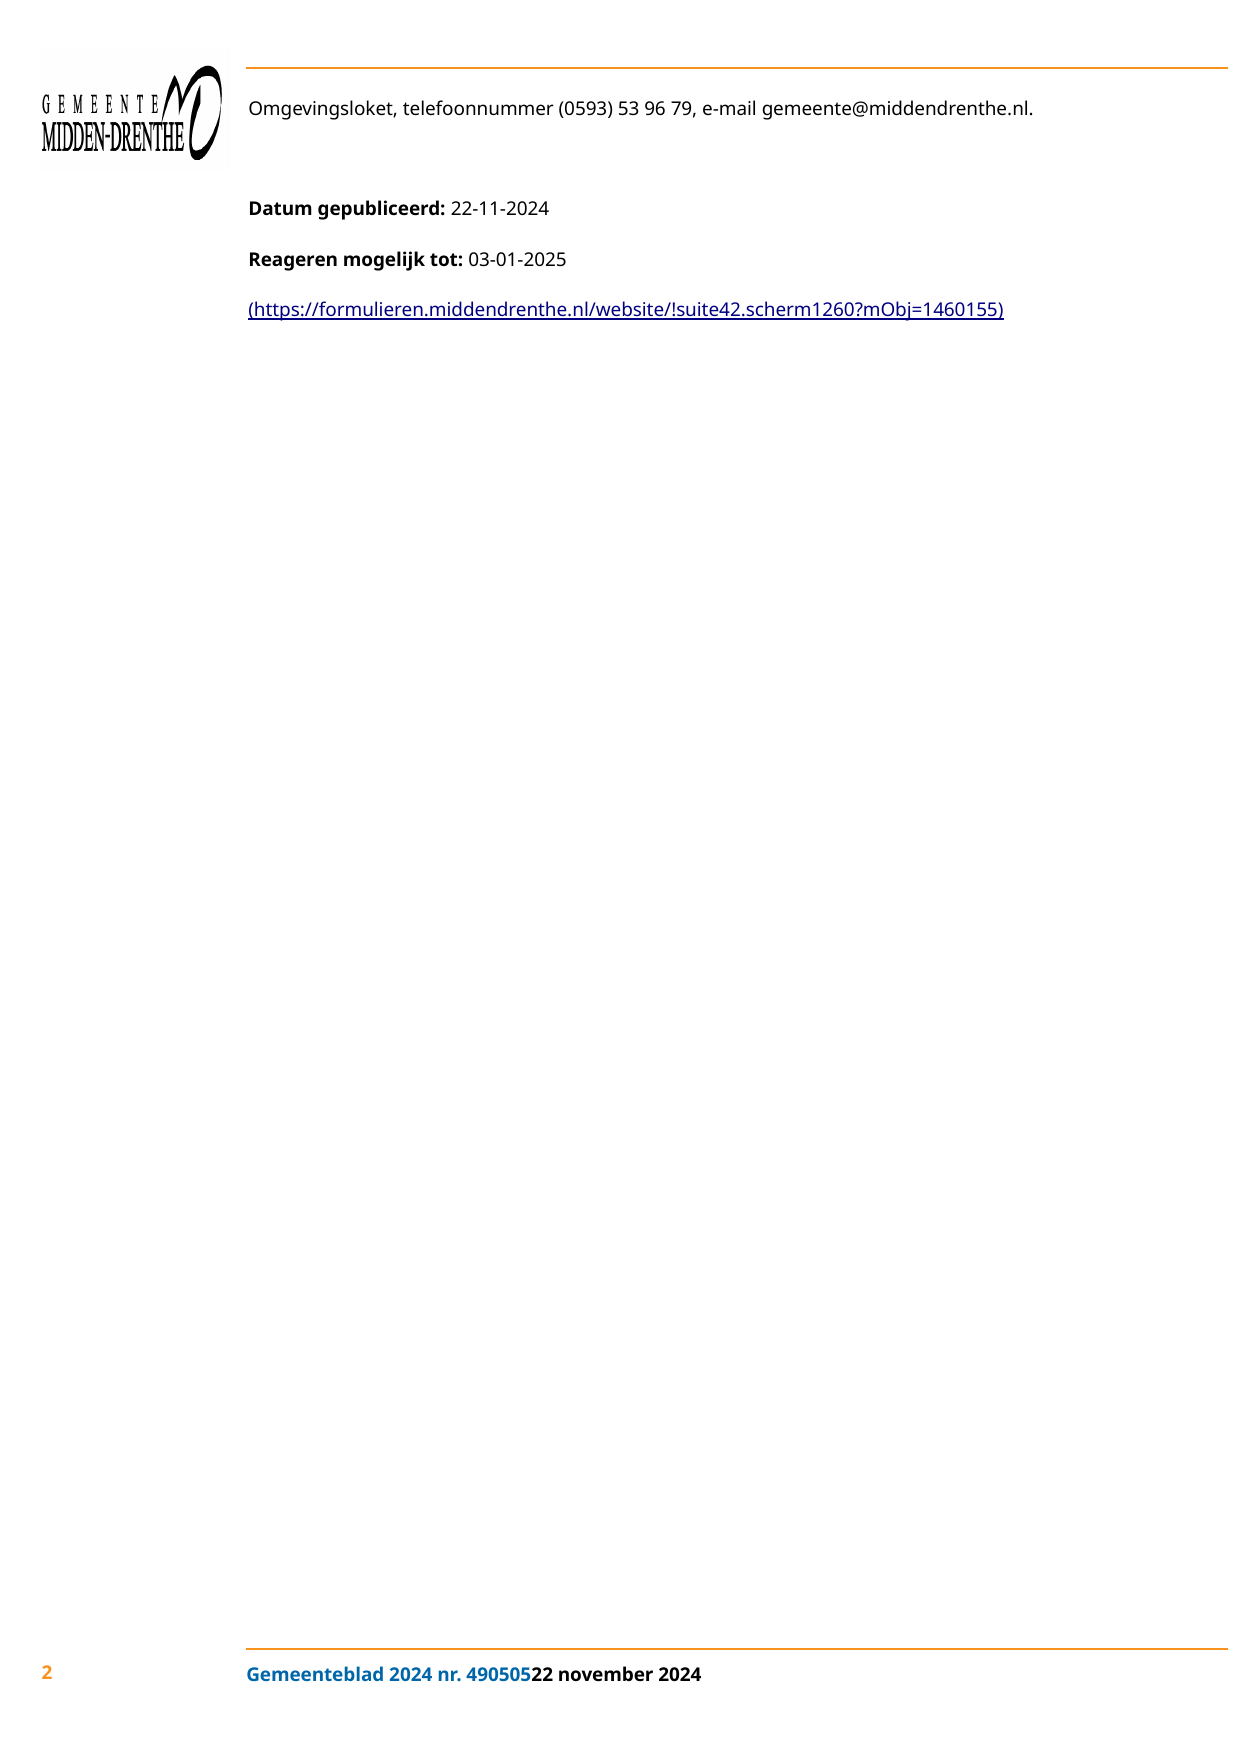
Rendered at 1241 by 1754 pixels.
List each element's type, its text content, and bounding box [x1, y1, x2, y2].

text Reageren mogelijk tot: 03-01-2025 [248, 246, 1152, 272]
text Omgevingsloket, telefoonnummer (0593) 53 96 79, e-mail gemeente@middendrenthe.nl. [248, 95, 1152, 121]
text Datum gepubliceerd: 22-11-2024 [248, 196, 1152, 221]
text (https://formulieren.middendrenthe.nl/website/!suite42.scherm1260?mObj=1460155) [248, 296, 1152, 322]
picture [41, 47, 231, 172]
